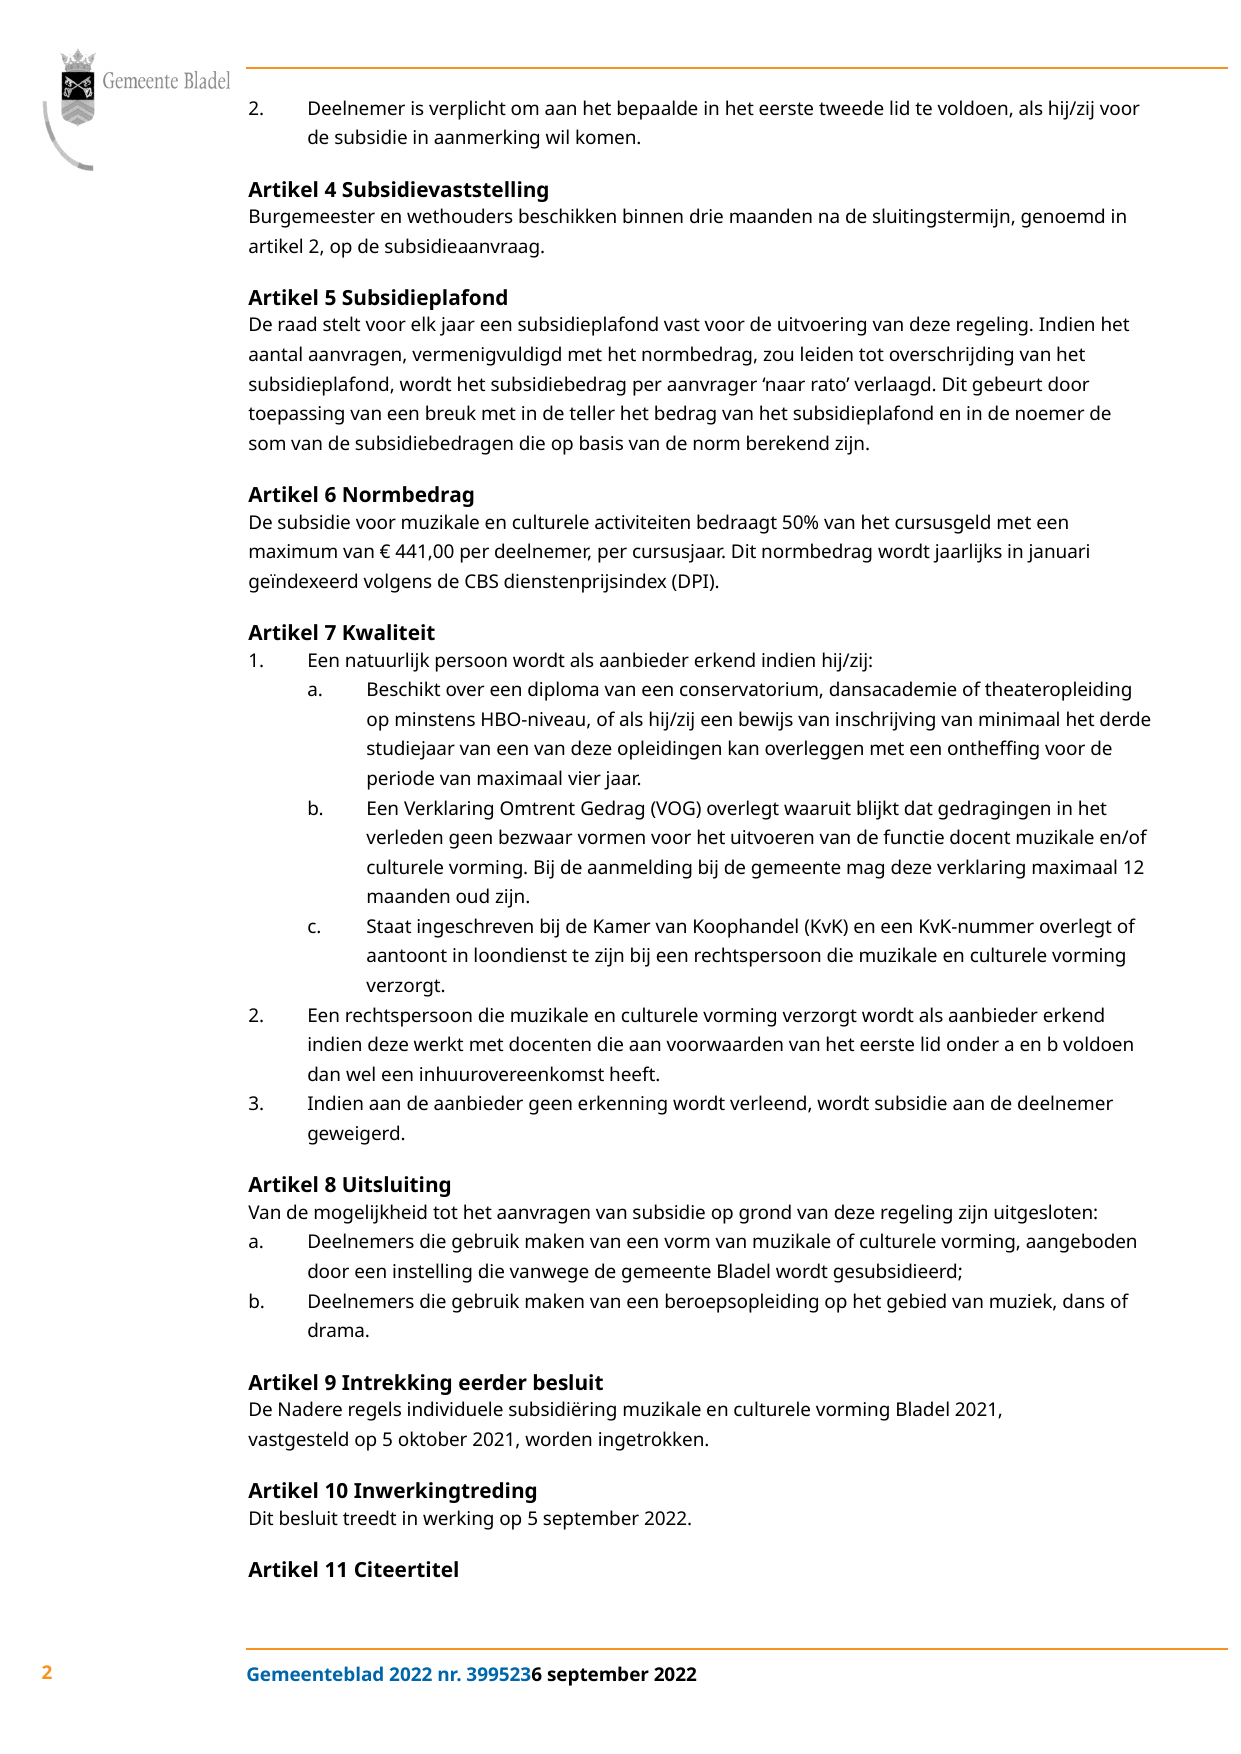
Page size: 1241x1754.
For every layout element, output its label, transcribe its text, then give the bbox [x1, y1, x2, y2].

list Beschikt over een diploma van een conservatorium, dansacademie of theateropleiding op minstens HBO-niveau, of als hij/zij een bewijs van inschrijving van minimaal het derde studiejaar van een van deze opleidingen kan overleggen met een ontheffing voor de periode van maximaal vier jaar. [307, 676, 1152, 791]
picture [41, 47, 231, 172]
text Artikel 8 Uitsluiting [248, 1171, 1152, 1199]
text Artikel 7 Kwaliteit [248, 618, 1152, 647]
list Een Verklaring Omtrent Gedrag (VOG) overlegt waaruit blijkt dat gedragingen in het verleden geen bezwaar vormen voor het uitvoeren van de functie docent muzikale en/of culturele vorming. Bij de aanmelding bij de gemeente mag deze verklaring maximaal 12 maanden oud zijn. [307, 795, 1152, 909]
list Deelnemer is verplicht om aan het bepaalde in het eerste tweede lid te voldoen, als hij/zij voor de subsidie in aanmerking wil komen. [248, 95, 1152, 150]
list Indien aan de aanbieder geen erkenning wordt verleend, wordt subsidie aan de deelnemer geweigerd. [248, 1091, 1152, 1146]
list Deelnemers die gebruik maken van een beroepsopleiding op het gebied van muziek, dans of drama. [248, 1288, 1152, 1343]
text Burgemeester en wethouders beschikken binnen drie maanden na de sluitingstermijn, genoemd in artikel 2, op de subsidieaanvraag. [248, 203, 1152, 258]
list Deelnemers die gebruik maken van een vorm van muzikale of culturele vorming, aangeboden door een instelling die vanwege de gemeente Bladel wordt gesubsidieerd; [248, 1229, 1152, 1284]
text De subsidie voor muzikale en culturele activiteiten bedraagt 50% van het cursusgeld met een maximum van € 441,00 per deelnemer, per cursusjaar. Dit normbedrag wordt jaarlijks in januari geïndexeerd volgens de CBS dienstenprijsindex (DPI). [248, 509, 1152, 594]
text Artikel 6 Normbedrag [248, 480, 1152, 509]
text Artikel 10 Inwerkingtreding [248, 1476, 1152, 1505]
list Een rechtspersoon die muzikale en culturele vorming verzorgt wordt als aanbieder erkend indien deze werkt met docenten die aan voorwaarden van het eerste lid onder a en b voldoen dan wel een inhuurovereenkomst heeft. [248, 1002, 1152, 1087]
text De raad stelt voor elk jaar een subsidieplafond vast voor de uitvoering van deze regeling. Indien het aantal aanvragen, vermenigvuldigd met het normbedrag, zou leiden tot overschrijding van het subsidieplafond, wordt het subsidiebedrag per aanvrager ‘naar rato’ verlaagd. Dit gebeurt door toepassing van een breuk met in de teller het bedrag van het subsidieplafond en in de noemer de som van de subsidiebedragen die op basis van de norm berekend zijn. [248, 312, 1152, 456]
text Dit besluit treedt in werking op 5 september 2022. [248, 1505, 1152, 1530]
list Een natuurlijk persoon wordt als aanbieder erkend indien hij/zij: [248, 647, 1152, 673]
text Artikel 4 Subsidievaststelling [248, 175, 1152, 203]
text Artikel 5 Subsidieplafond [248, 283, 1152, 312]
text Artikel 11 Citeertitel [248, 1555, 1152, 1583]
text De Nadere regels individuele subsidiëring muzikale en culturele vorming Bladel 2021, [248, 1396, 1152, 1422]
text Van de mogelijkheid tot het aanvragen van subsidie op grond van deze regeling zijn uitgesloten: [248, 1199, 1152, 1225]
list Staat ingeschreven bij de Kamer van Koophandel (KvK) en een KvK-nummer overlegt of aantoont in loondienst te zijn bij een rechtspersoon die muzikale en culturele vorming verzorgt. [307, 913, 1152, 998]
text vastgesteld op 5 oktober 2021, worden ingetrokken. [248, 1426, 1152, 1452]
text Artikel 9 Intrekking eerder besluit [248, 1368, 1152, 1396]
